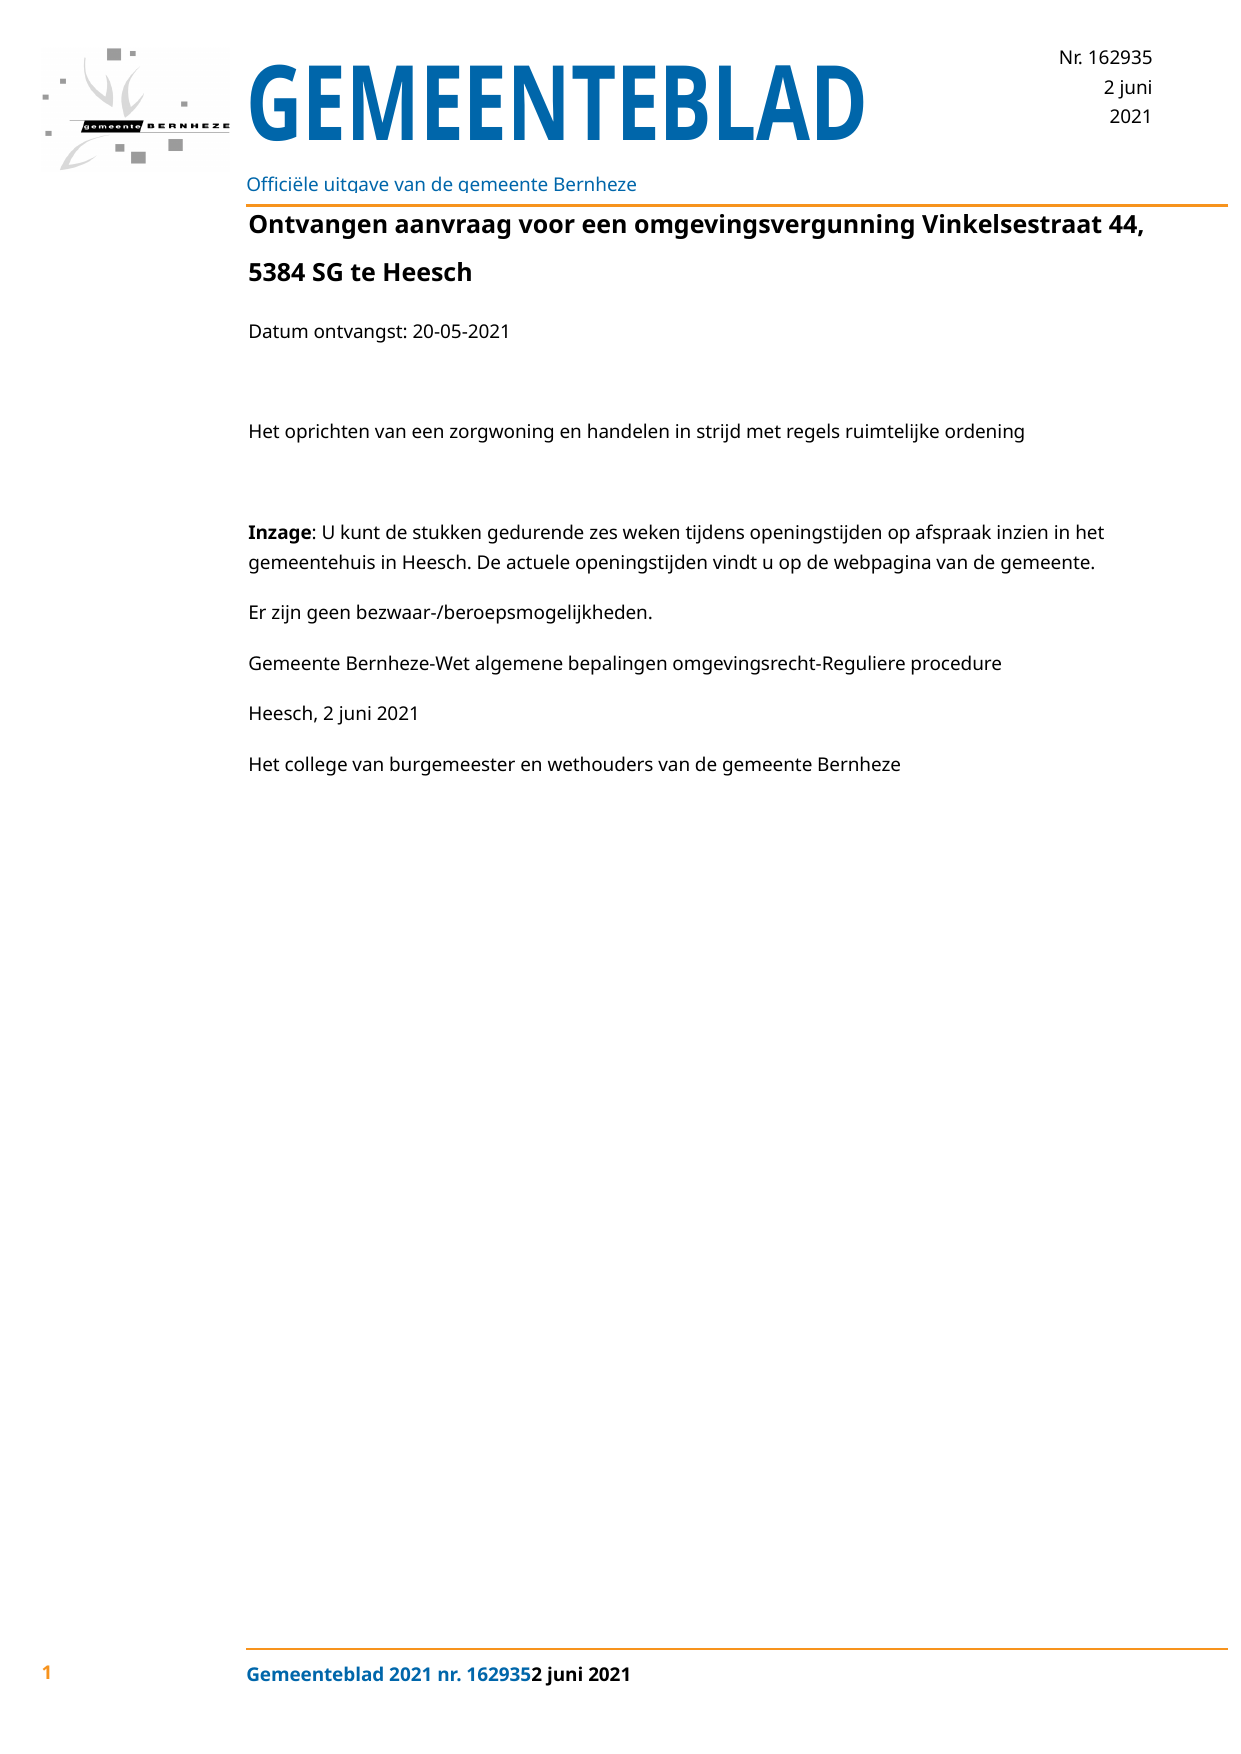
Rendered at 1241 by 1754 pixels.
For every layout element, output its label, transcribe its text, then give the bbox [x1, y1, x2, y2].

picture [41, 47, 231, 172]
text Het oprichten van een zorgwoning en handelen in strijd met regels ruimtelijke ordening [248, 419, 1152, 444]
text Heesch, 2 juni 2021 [248, 700, 1152, 726]
text Inzage: U kunt de stukken gedurende zes weken tijdens openingstijden op afspraak inzien in het gemeentehuis in Heesch. De actuele openingstijden vindt u op de webpagina van de gemeente. [248, 519, 1152, 575]
text Gemeente Bernheze-Wet algemene bepalingen omgevingsrecht-Reguliere procedure [248, 650, 1152, 676]
text Er zijn geen bezwaar-/beroepsmogelijkheden. [248, 599, 1152, 625]
text Ontvangen aanvraag voor een omgevingsvergunning Vinkelsestraat 44, 5384 SG te Heesch [248, 207, 1152, 288]
text Datum ontvangst: 20-05-2021 [248, 318, 1152, 344]
text Het college van burgemeester en wethouders van de gemeente Bernheze [248, 751, 1152, 777]
